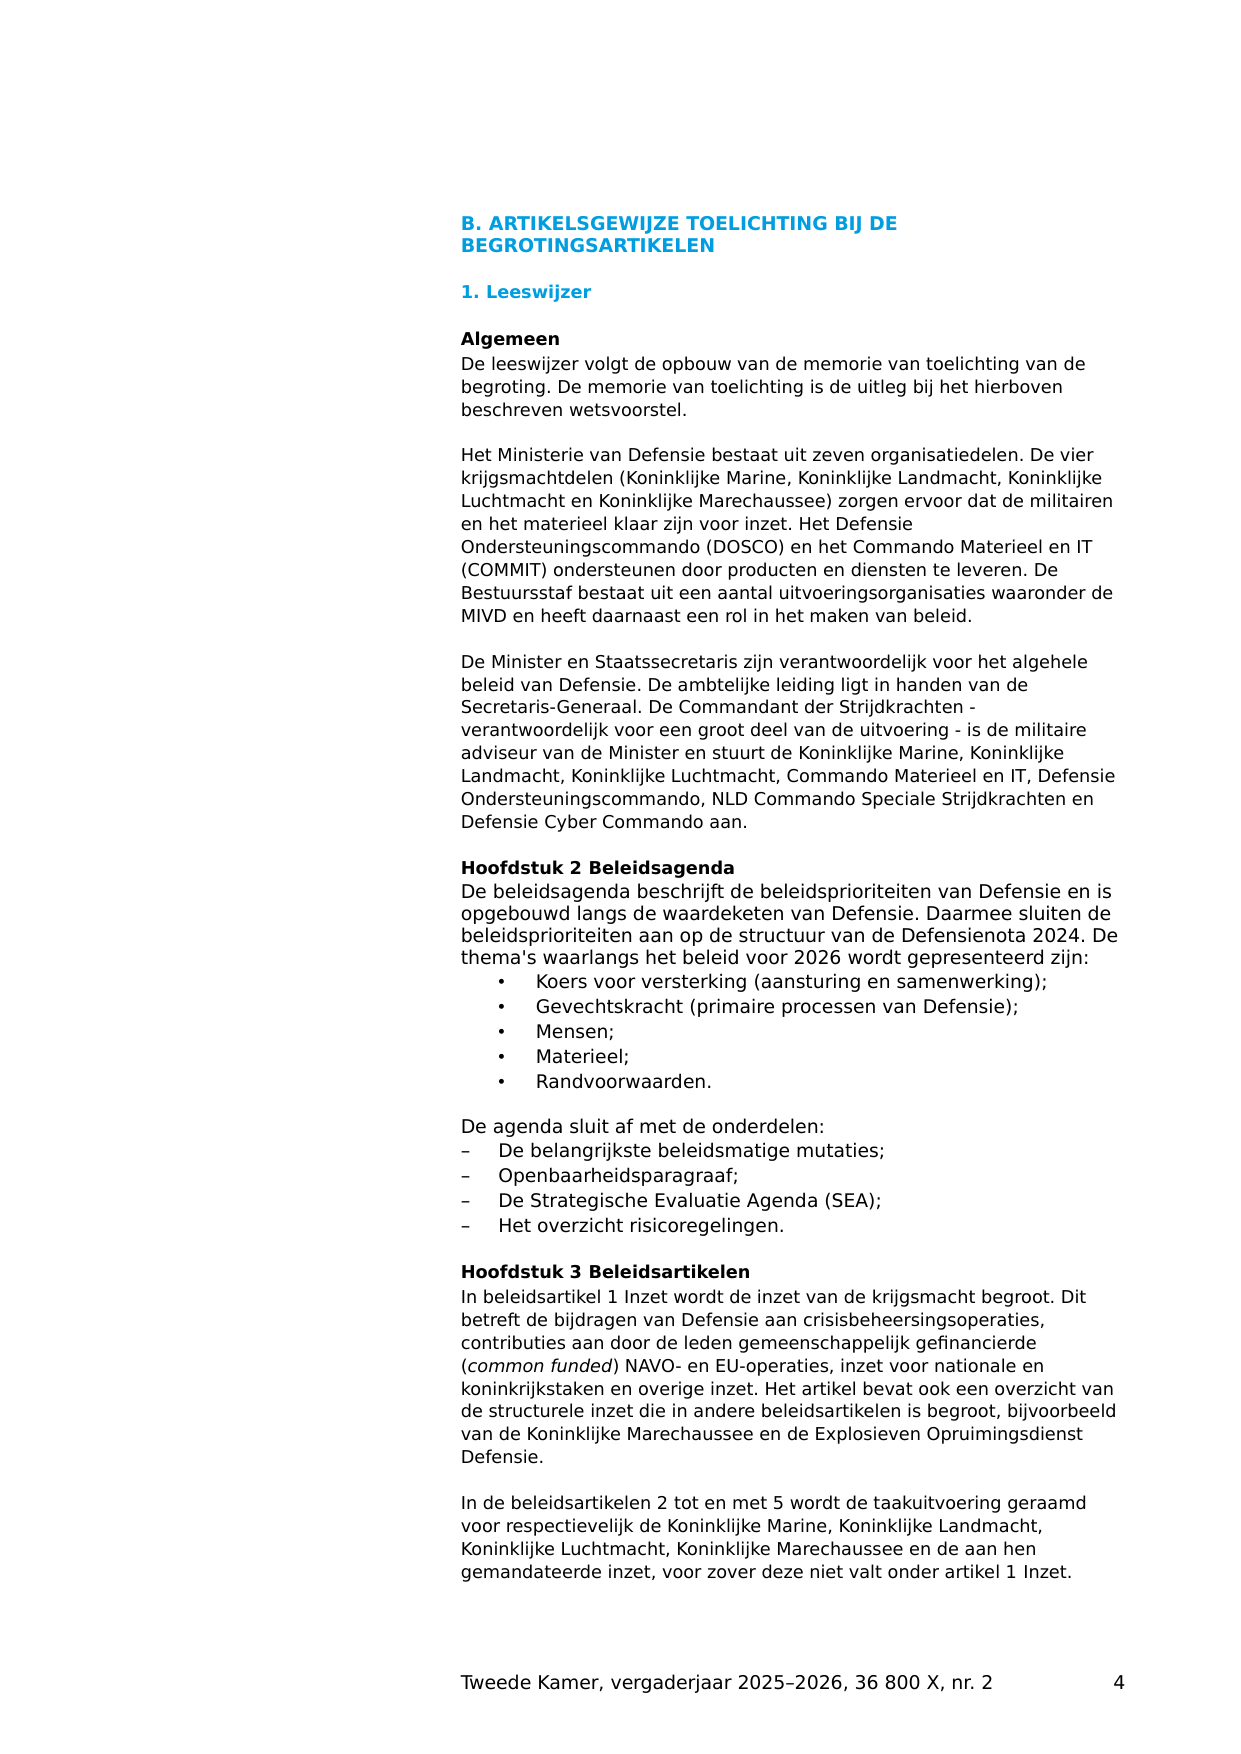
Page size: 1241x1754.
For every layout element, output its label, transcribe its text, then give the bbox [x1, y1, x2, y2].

list Het overzicht risicoregelingen. [461, 1213, 1125, 1238]
title 1. Leeswijzer [461, 280, 1125, 303]
text De beleidsagenda beschrijft de beleidsprioriteiten van Defensie en is opgebouwd langs de waardeketen van Defensie. Daarmee sluiten de beleidsprioriteiten aan op de structuur van de Defensienota 2024. De thema's waarlangs het beleid voor 2026 wordt gepresenteerd zijn: [461, 881, 1125, 969]
text Hoofdstuk 3 Beleidsartikelen [461, 1260, 1125, 1283]
text In beleidsartikel 1 Inzet wordt de inzet van de krijgsmacht begroot. Dit betreft de bijdragen van Defensie aan crisisbeheersingsoperaties, contributies aan door de leden gemeenschappelijk gefinancierde (common funded) NAVO- en EU-operaties, inzet voor nationale en koninkrijkstaken en overige inzet. Het artikel bevat ook een overzicht van de structurele inzet die in andere beleidsartikelen is begroot, bijvoorbeeld van de Koninklijke Marechaussee en de Explosieven Opruimingsdienst Defensie. [461, 1285, 1125, 1468]
list De Strategische Evaluatie Agenda (SEA); [461, 1188, 1125, 1213]
text De Minister en Staatssecretaris zijn verantwoordelijk voor het algehele beleid van Defensie. De ambtelijke leiding ligt in handen van de Secretaris-Generaal. De Commandant der Strijdkrachten - verantwoordelijk voor een groot deel van de uitvoering - is de militaire adviseur van de Minister en stuurt de Koninklijke Marine, Koninklijke Landmacht, Koninklijke Luchtmacht, Commando Materieel en IT, Defensie Ondersteuningscommando, NLD Commando Speciale Strijdkrachten en Defensie Cyber Commando aan. [461, 650, 1125, 833]
text Het Ministerie van Defensie bestaat uit zeven organisatiedelen. De vier krijgsmachtdelen (Koninklijke Marine, Koninklijke Landmacht, Koninklijke Luchtmacht en Koninklijke Marechaussee) zorgen ervoor dat de militairen en het materieel klaar zijn voor inzet. Het Defensie Ondersteuningscommando (DOSCO) en het Commando Materieel en IT (COMMIT) ondersteunen door producten en diensten te leveren. De Bestuursstaf bestaat uit een aantal uitvoeringsorganisaties waaronder de MIVD en heeft daarnaast een rol in het maken van beleid. [461, 443, 1125, 627]
list Materieel; [498, 1044, 1125, 1069]
text De agenda sluit af met de onderdelen: [461, 1116, 1125, 1138]
text Hoofdstuk 2 Beleidsagenda [461, 856, 1125, 879]
text In de beleidsartikelen 2 tot en met 5 wordt de taakuitvoering geraamd voor respectievelijk de Koninklijke Marine, Koninklijke Landmacht, Koninklijke Luchtmacht, Koninklijke Marechaussee en de aan hen gemandateerde inzet, voor zover deze niet valt onder artikel 1 Inzet. [461, 1491, 1125, 1583]
text De leeswijzer volgt de opbouw van de memorie van toelichting van de begroting. De memorie van toelichting is de uitleg bij het hierboven beschreven wetsvoorstel. [461, 352, 1125, 421]
list Gevechtskracht (primaire processen van Defensie); [498, 994, 1125, 1019]
list Randvoorwaarden. [498, 1069, 1125, 1094]
text Algemeen [461, 327, 1125, 350]
title B. Artikelsgewijze toelichting bij de begrotingsartikelen [461, 213, 1125, 257]
list Mensen; [498, 1019, 1125, 1044]
list Koers voor versterking (aansturing en samenwerking); [498, 969, 1125, 994]
list Openbaarheidsparagraaf; [461, 1163, 1125, 1188]
list De belangrijkste beleidsmatige mutaties; [461, 1138, 1125, 1163]
